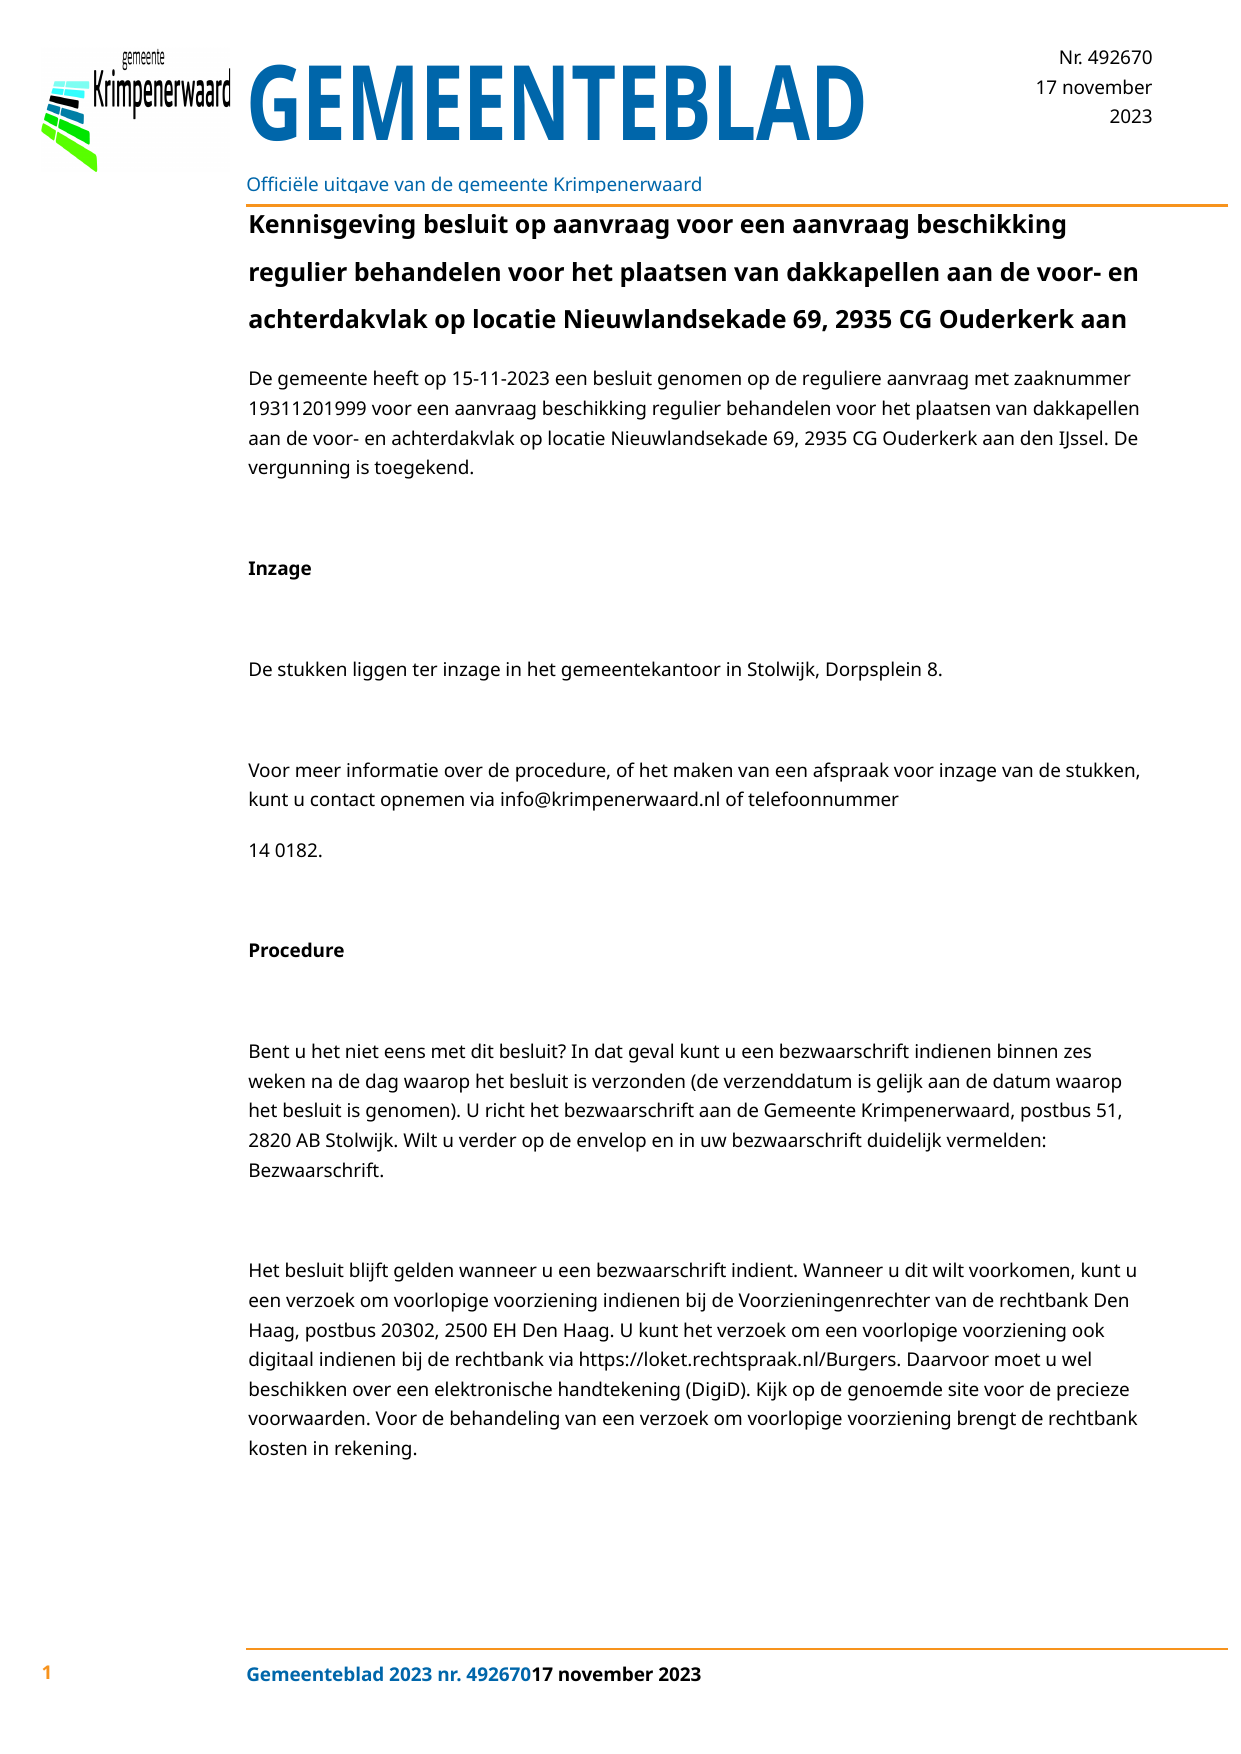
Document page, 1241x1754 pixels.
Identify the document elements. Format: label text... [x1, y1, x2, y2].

text Kennisgeving besluit op aanvraag voor een aanvraag beschikking regulier behandelen voor het plaatsen van dakkapellen aan de voor- en achterdakvlak op locatie Nieuwlandsekade 69, 2935 CG Ouderkerk aan [248, 207, 1152, 336]
text Inzage [248, 555, 1152, 581]
text De stukken liggen ter inzage in het gemeentekantoor in Stolwijk, Dorpsplein 8. [248, 656, 1152, 682]
text Procedure [248, 938, 1152, 963]
text Voor meer informatie over de procedure, of het maken van een afspraak voor inzage van de stukken, kunt u contact opnemen via info@krimpenerwaard.nl of telefoonnummer [248, 757, 1152, 812]
text Het besluit blijft gelden wanneer u een bezwaarschrift indient. Wanneer u dit wilt voorkomen, kunt u een verzoek om voorlopige voorziening indienen bij de Voorzieningenrechter van de rechtbank Den Haag, postbus 20302, 2500 EH Den Haag. U kunt het verzoek om een voorlopige voorziening ook digitaal indienen bij de rechtbank via https://loket.rechtspraak.nl/Burgers. Daarvoor moet u wel beschikken over een elektronische handtekening (DigiD). Kijk op de genoemde site voor de precieze voorwaarden. Voor de behandeling van een verzoek om voorlopige voorziening brengt de rechtbank kosten in rekening. [248, 1258, 1152, 1461]
text Bent u het niet eens met dit besluit? In dat geval kunt u een bezwaarschrift indienen binnen zes weken na de dag waarop het besluit is verzonden (de verzenddatum is gelijk aan de datum waarop het besluit is genomen). U richt het bezwaarschrift aan de Gemeente Krimpenerwaard, postbus 51, 2820 AB Stolwijk. Wilt u verder op de envelop en in uw bezwaarschrift duidelijk vermelden: Bezwaarschrift. [248, 1038, 1152, 1182]
text De gemeente heeft op 15-11-2023 een besluit genomen op de reguliere aanvraag met zaaknummer 19311201999 voor een aanvraag beschikking regulier behandelen voor het plaatsen van dakkapellen aan de voor- en achterdakvlak op locatie Nieuwlandsekade 69, 2935 CG Ouderkerk aan den IJssel. De vergunning is toegekend. [248, 366, 1152, 480]
picture [41, 47, 231, 172]
text 14 0182. [248, 837, 1152, 862]
